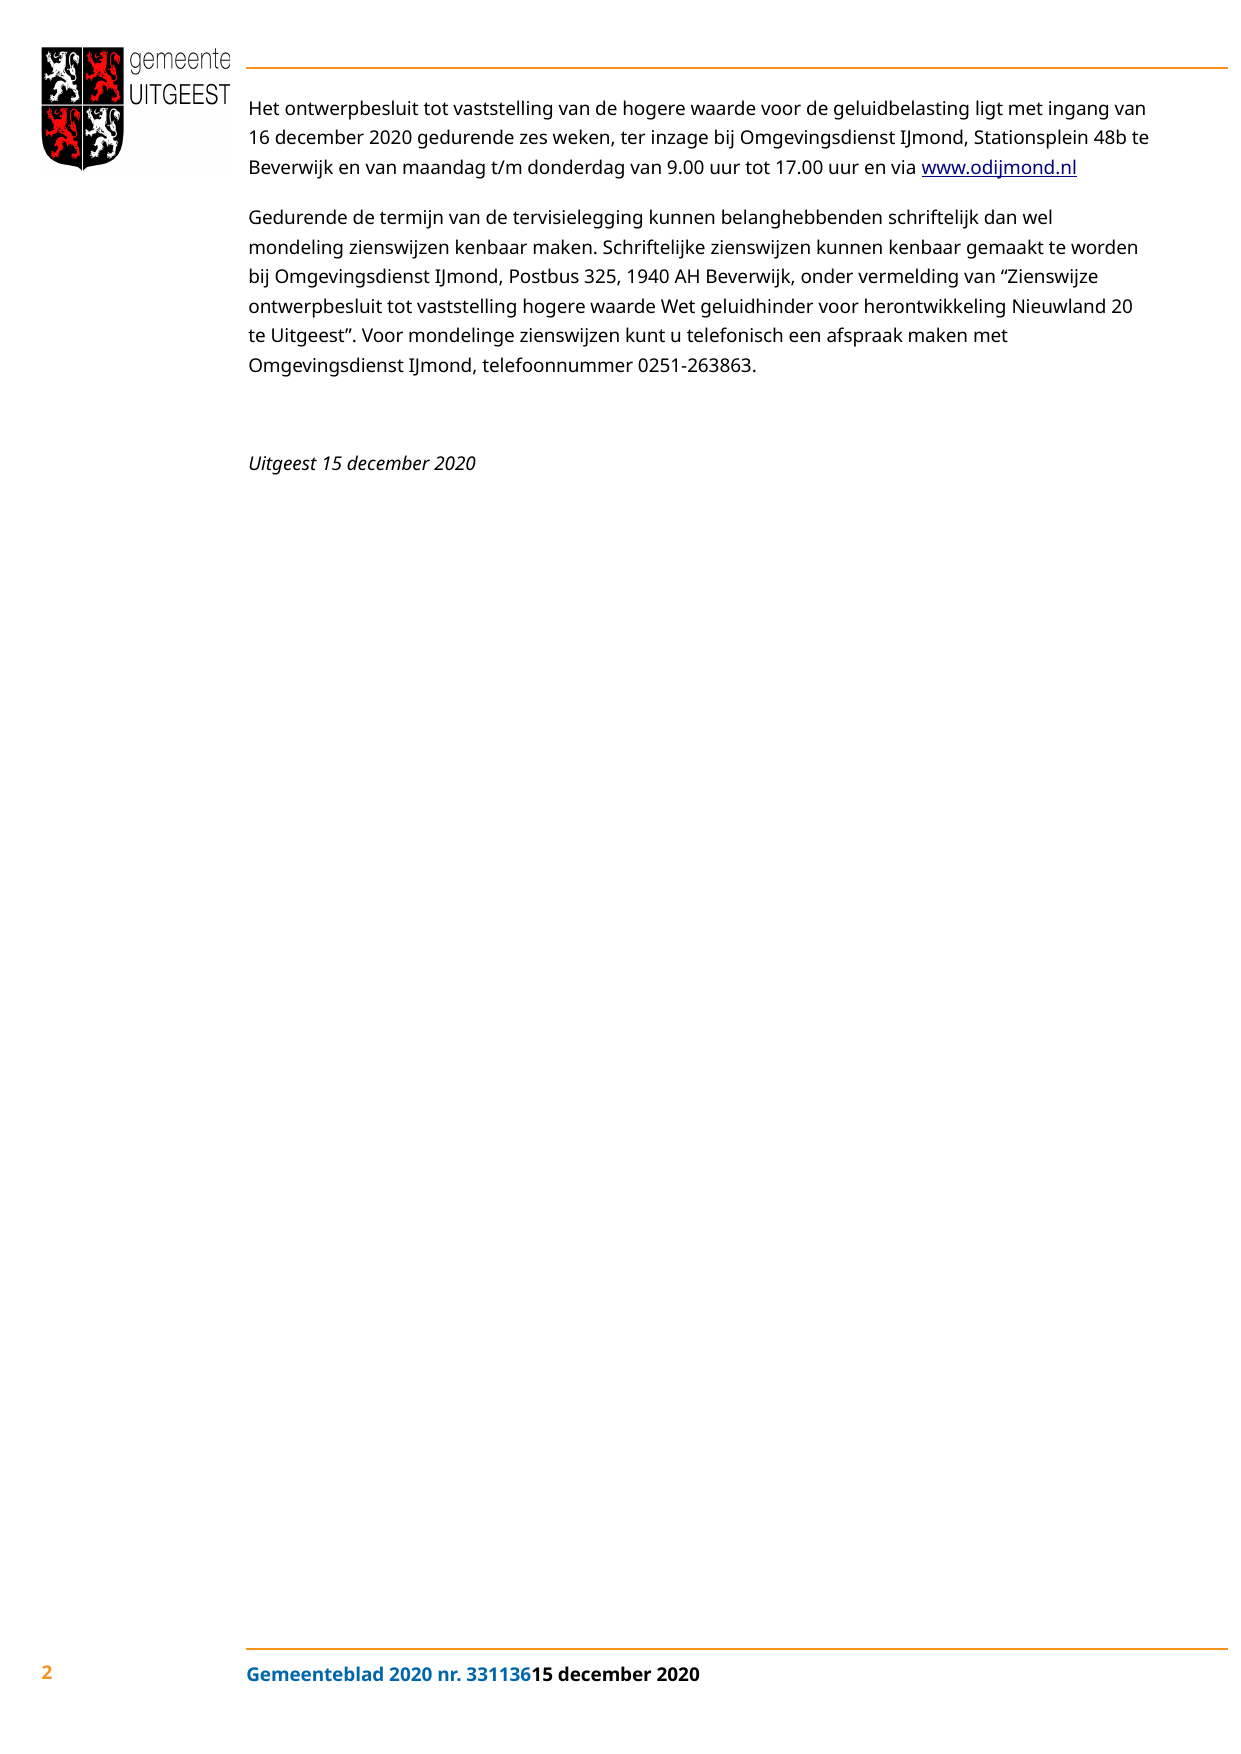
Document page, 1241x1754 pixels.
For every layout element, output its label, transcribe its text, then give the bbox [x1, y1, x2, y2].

text Het ontwerpbesluit tot vaststelling van de hogere waarde voor de geluidbelasting ligt met ingang van 16 december 2020 gedurende zes weken, ter inzage bij Omgevingsdienst IJmond, Stationsplein 48b te Beverwijk en van maandag t/m donderdag van 9.00 uur tot 17.00 uur en via www.odijmond.nl [248, 95, 1152, 180]
picture [41, 47, 231, 172]
text Uitgeest 15 december 2020 [248, 451, 1152, 476]
text Gedurende de termijn van de tervisielegging kunnen belanghebbenden schriftelijk dan wel mondeling zienswijzen kenbaar maken. Schriftelijke zienswijzen kunnen kenbaar gemaakt te worden bij Omgevingsdienst IJmond, Postbus 325, 1940 AH Beverwijk, onder vermelding van “Zienswijze ontwerpbesluit tot vaststelling hogere waarde Wet geluidhinder voor herontwikkeling Nieuwland 20 te Uitgeest”. Voor mondelinge zienswijzen kunt u telefonisch een afspraak maken met Omgevingsdienst IJmond, telefoonnummer 0251-263863. [248, 204, 1152, 378]
